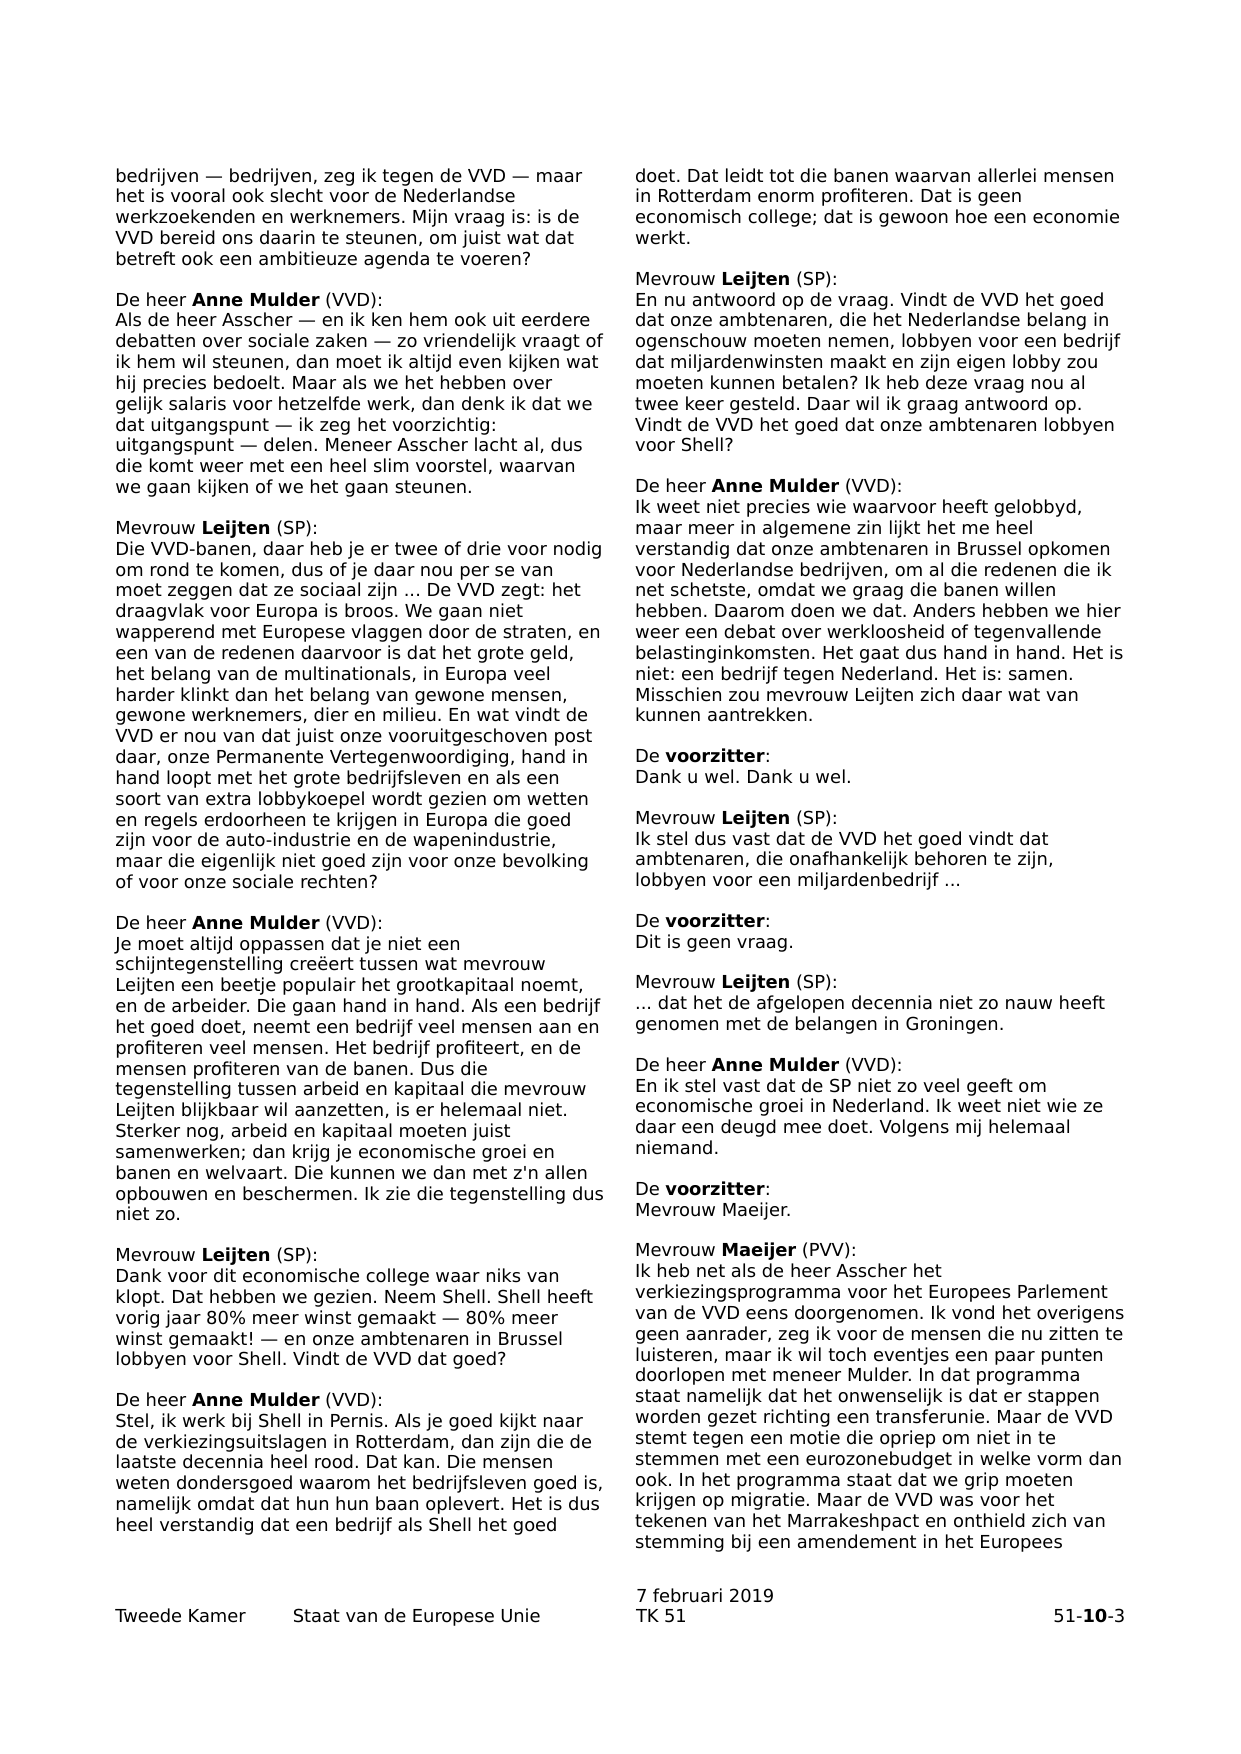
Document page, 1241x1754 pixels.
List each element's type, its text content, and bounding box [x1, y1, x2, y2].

text De voorzitter: [635, 1179, 1125, 1199]
text Stel, ik werk bij Shell in Pernis. Als je goed kijkt naar de verkiezingsuitslagen in Rotterdam, dan zijn die de laatste decennia heel rood. Dat kan. Die mensen weten dondersgoed waarom het bedrijfsleven goed is, namelijk omdat dat hun hun baan oplevert. Het is dus heel verstandig dat een bedrijf als Shell het goed [115, 1411, 605, 1536]
text De heer Anne Mulder (VVD): [115, 913, 605, 933]
text De voorzitter: [635, 746, 1125, 767]
text Mevrouw Leijten (SP): [115, 1245, 605, 1266]
text Ik weet niet precies wie waarvoor heeft gelobbyd, maar meer in algemene zin lijkt het me heel verstandig dat onze ambtenaren in Brussel opkomen voor Nederlandse bedrijven, om al die redenen die ik net schetste, omdat we graag die banen willen hebben. Daarom doen we dat. Anders hebben we hier weer een debat over werkloosheid of tegenvallende belastinginkomsten. Het gaat dus hand in hand. Het is niet: een bedrijf tegen Nederland. Het is: samen. Misschien zou mevrouw Leijten zich daar wat van kunnen aantrekken. [635, 497, 1125, 726]
text De voorzitter: [635, 911, 1125, 931]
text En nu antwoord op de vraag. Vindt de VVD het goed dat onze ambtenaren, die het Nederlandse belang in ogenschouw moeten nemen, lobbyen voor een bedrijf dat miljardenwinsten maakt en zijn eigen lobby zou moeten kunnen betalen? Ik heb deze vraag nou al twee keer gesteld. Daar wil ik graag antwoord op. Vindt de VVD het goed dat onze ambtenaren lobbyen voor Shell? [635, 289, 1125, 456]
text En ik stel vast dat de SP niet zo veel geeft om economische groei in Nederland. Ik weet niet wie ze daar een deugd mee doet. Volgens mij helemaal niemand. [635, 1075, 1125, 1159]
text Dank voor dit economische college waar niks van klopt. Dat hebben we gezien. Neem Shell. Shell heeft vorig jaar 80% meer winst gemaakt — 80% meer winst gemaakt! — en onze ambtenaren in Brussel lobbyen voor Shell. Vindt de VVD dat goed? [115, 1266, 605, 1370]
text Mevrouw Leijten (SP): [635, 807, 1125, 828]
text De heer Anne Mulder (VVD): [115, 1390, 605, 1411]
text Mevrouw Maeijer. [635, 1199, 1125, 1220]
text Mevrouw Leijten (SP): [115, 518, 605, 538]
text Dit is geen vraag. [635, 931, 1125, 952]
text Mevrouw Leijten (SP): [635, 972, 1125, 993]
text De heer Anne Mulder (VVD): [635, 476, 1125, 497]
text Mevrouw Leijten (SP): [635, 269, 1125, 289]
text Als de heer Asscher — en ik ken hem ook uit eerdere debatten over sociale zaken — zo vriendelijk vraagt of ik hem wil steunen, dan moet ik altijd even kijken wat hij precies bedoelt. Maar als we het hebben over gelijk salaris voor hetzelfde werk, dan denk ik dat we dat uitgangspunt — ik zeg het voorzichtig: uitgangspunt — delen. Meneer Asscher lacht al, dus die komt weer met een heel slim voorstel, waarvan we gaan kijken of we het gaan steunen. [115, 310, 605, 498]
text Ik heb net als de heer Asscher het verkiezingsprogramma voor het Europees Parlement van de VVD eens doorgenomen. Ik vond het overigens geen aanrader, zeg ik voor de mensen die nu zitten te luisteren, maar ik wil toch eventjes een paar punten doorlopen met meneer Mulder. In dat programma staat namelijk dat het onwenselijk is dat er stappen worden gezet richting een transferunie. Maar de VVD stemt tegen een motie die opriep om niet in te stemmen met een eurozonebudget in welke vorm dan ook. In het programma staat dat we grip moeten krijgen op migratie. Maar de VVD was voor het tekenen van het Marrakeshpact en onthield zich van stemming bij een amendement in het Europees [635, 1261, 1125, 1553]
text ... dat het de afgelopen decennia niet zo nauw heeft genomen met de belangen in Groningen. [635, 993, 1125, 1035]
text doet. Dat leidt tot die banen waarvan allerlei mensen in Rotterdam enorm profiteren. Dat is geen economisch college; dat is gewoon hoe een economie werkt. [635, 165, 1125, 249]
text Ik stel dus vast dat de VVD het goed vindt dat ambtenaren, die onafhankelijk behoren te zijn, lobbyen voor een miljardenbedrijf ... [635, 828, 1125, 891]
text Je moet altijd oppassen dat je niet een schijntegenstelling creëert tussen wat mevrouw Leijten een beetje populair het grootkapitaal noemt, en de arbeider. Die gaan hand in hand. Als een bedrijf het goed doet, neemt een bedrijf veel mensen aan en profiteren veel mensen. Het bedrijf profiteert, en de mensen profiteren van de banen. Dus die tegenstelling tussen arbeid en kapitaal die mevrouw Leijten blijkbaar wil aanzetten, is er helemaal niet. Sterker nog, arbeid en kapitaal moeten juist samenwerken; dan krijg je economische groei en banen en welvaart. Die kunnen we dan met z'n allen opbouwen en beschermen. Ik zie die tegenstelling dus niet zo. [115, 933, 605, 1225]
text De heer Anne Mulder (VVD): [115, 289, 605, 310]
text Dank u wel. Dank u wel. [635, 767, 1125, 787]
text Die VVD-banen, daar heb je er twee of drie voor nodig om rond te komen, dus of je daar nou per se van moet zeggen dat ze sociaal zijn ... De VVD zegt: het draagvlak voor Europa is broos. We gaan niet wapperend met Europese vlaggen door de straten, en een van de redenen daarvoor is dat het grote geld, het belang van de multinationals, in Europa veel harder klinkt dan het belang van gewone mensen, gewone werknemers, dier en milieu. En wat vindt de VVD er nou van dat juist onze vooruitgeschoven post daar, onze Permanente Vertegenwoordiging, hand in hand loopt met het grote bedrijfsleven en als een soort van extra lobbykoepel wordt gezien om wetten en regels erdoorheen te krijgen in Europa die goed zijn voor de auto-industrie en de wapenindustrie, maar die eigenlijk niet goed zijn voor onze bevolking of voor onze sociale rechten? [115, 538, 605, 893]
text Mevrouw Maeijer (PVV): [635, 1240, 1125, 1261]
text bedrijven — bedrijven, zeg ik tegen de VVD — maar het is vooral ook slecht voor de Nederlandse werkzoekenden en werknemers. Mijn vraag is: is de VVD bereid ons daarin te steunen, om juist wat dat betreft ook een ambitieuze agenda te voeren? [115, 165, 605, 269]
text De heer Anne Mulder (VVD): [635, 1055, 1125, 1075]
